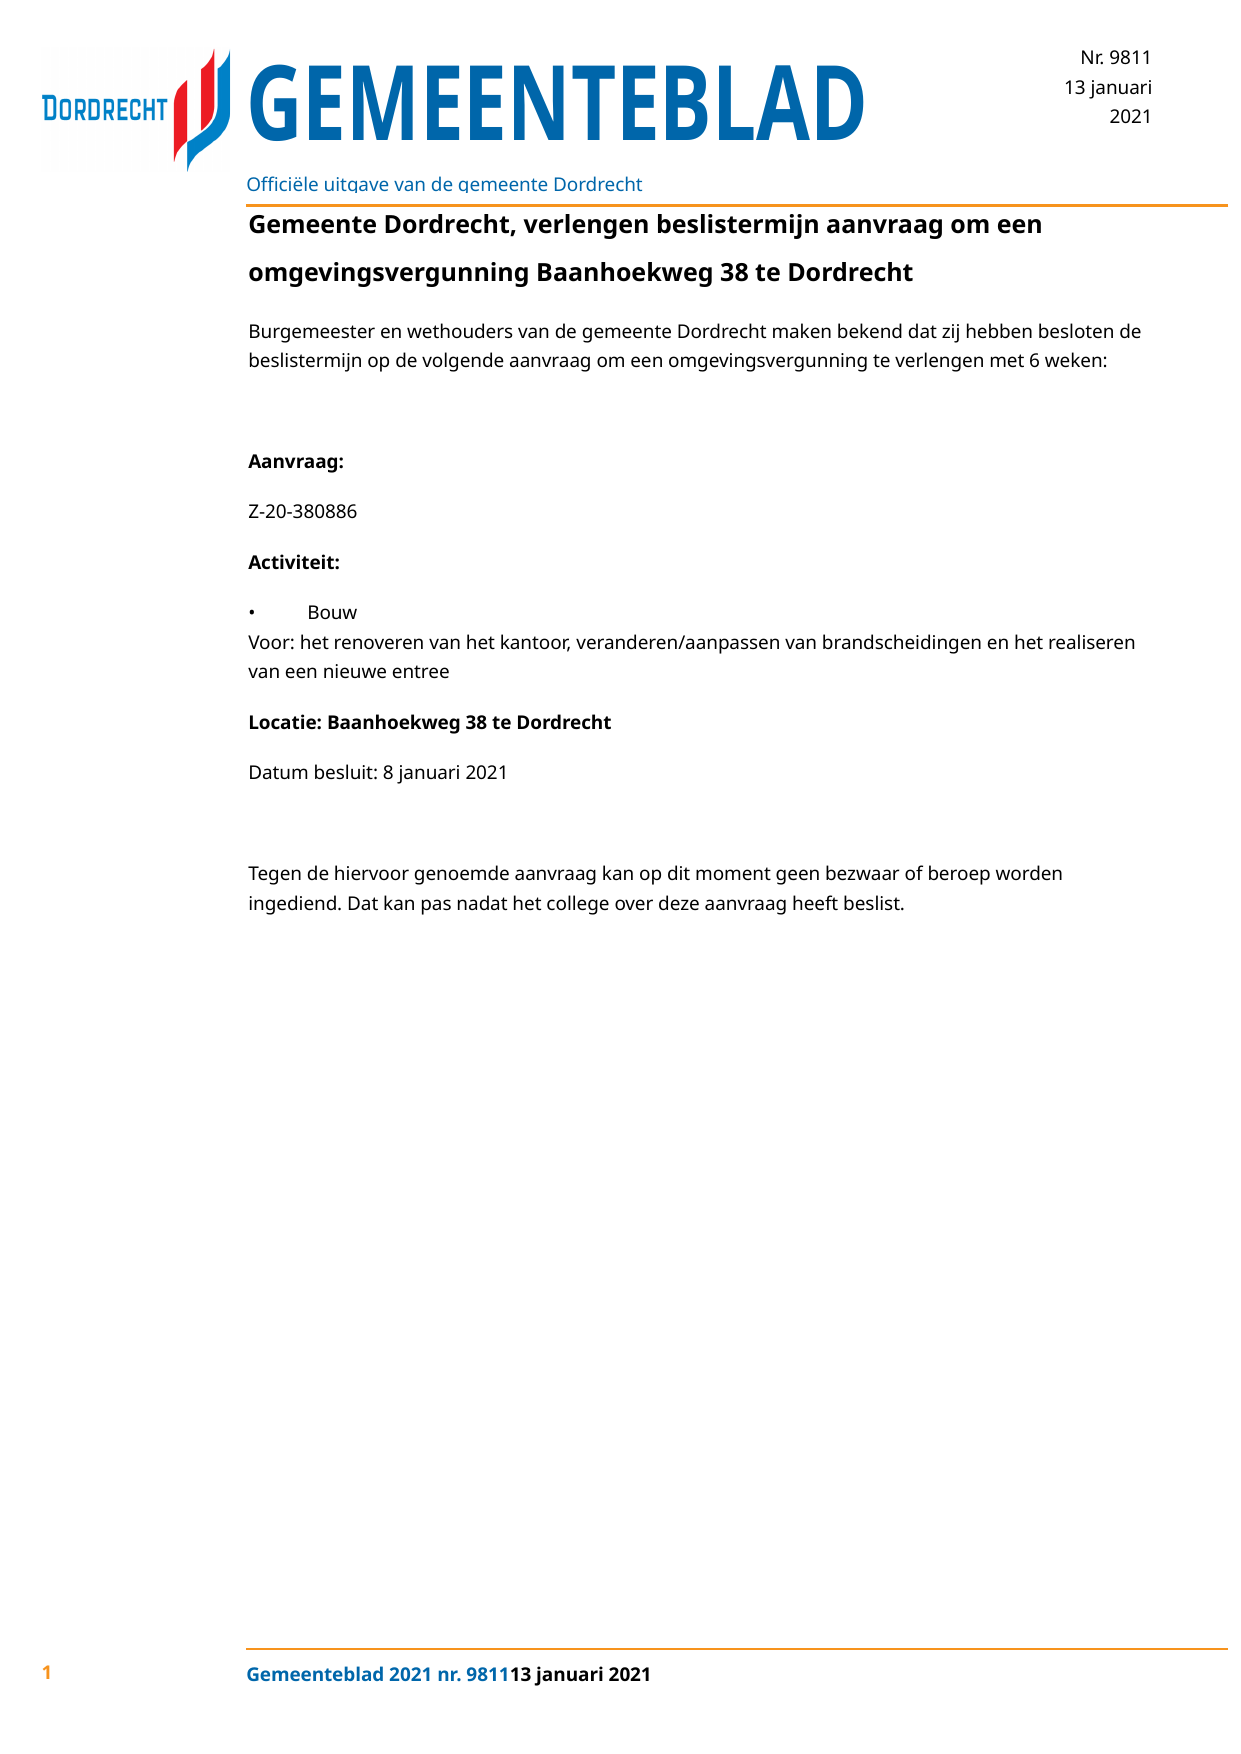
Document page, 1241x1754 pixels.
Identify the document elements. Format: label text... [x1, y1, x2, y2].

text Datum besluit: 8 januari 2021 [248, 759, 1152, 785]
text Voor: het renoveren van het kantoor, veranderen/aanpassen van brandscheidingen en het realiseren van een nieuwe entree [248, 629, 1152, 684]
picture [41, 47, 231, 172]
text Tegen de hiervoor genoemde aanvraag kan op dit moment geen bezwaar of beroep worden ingediend. Dat kan pas nadat het college over deze aanvraag heeft beslist. [248, 860, 1152, 916]
text Activiteit: [248, 549, 1152, 575]
text Burgemeester en wethouders van de gemeente Dordrecht maken bekend dat zij hebben besloten de beslistermijn op de volgende aanvraag om een omgevingsvergunning te verlengen met 6 weken: [248, 318, 1152, 373]
list Bouw [248, 599, 1152, 625]
text Gemeente Dordrecht, verlengen beslistermijn aanvraag om een omgevingsvergunning Baanhoekweg 38 te Dordrecht [248, 207, 1152, 288]
text Aanvraag: [248, 448, 1152, 474]
text Locatie: Baanhoekweg 38 te Dordrecht [248, 709, 1152, 735]
text Z-20-380886 [248, 499, 1152, 524]
